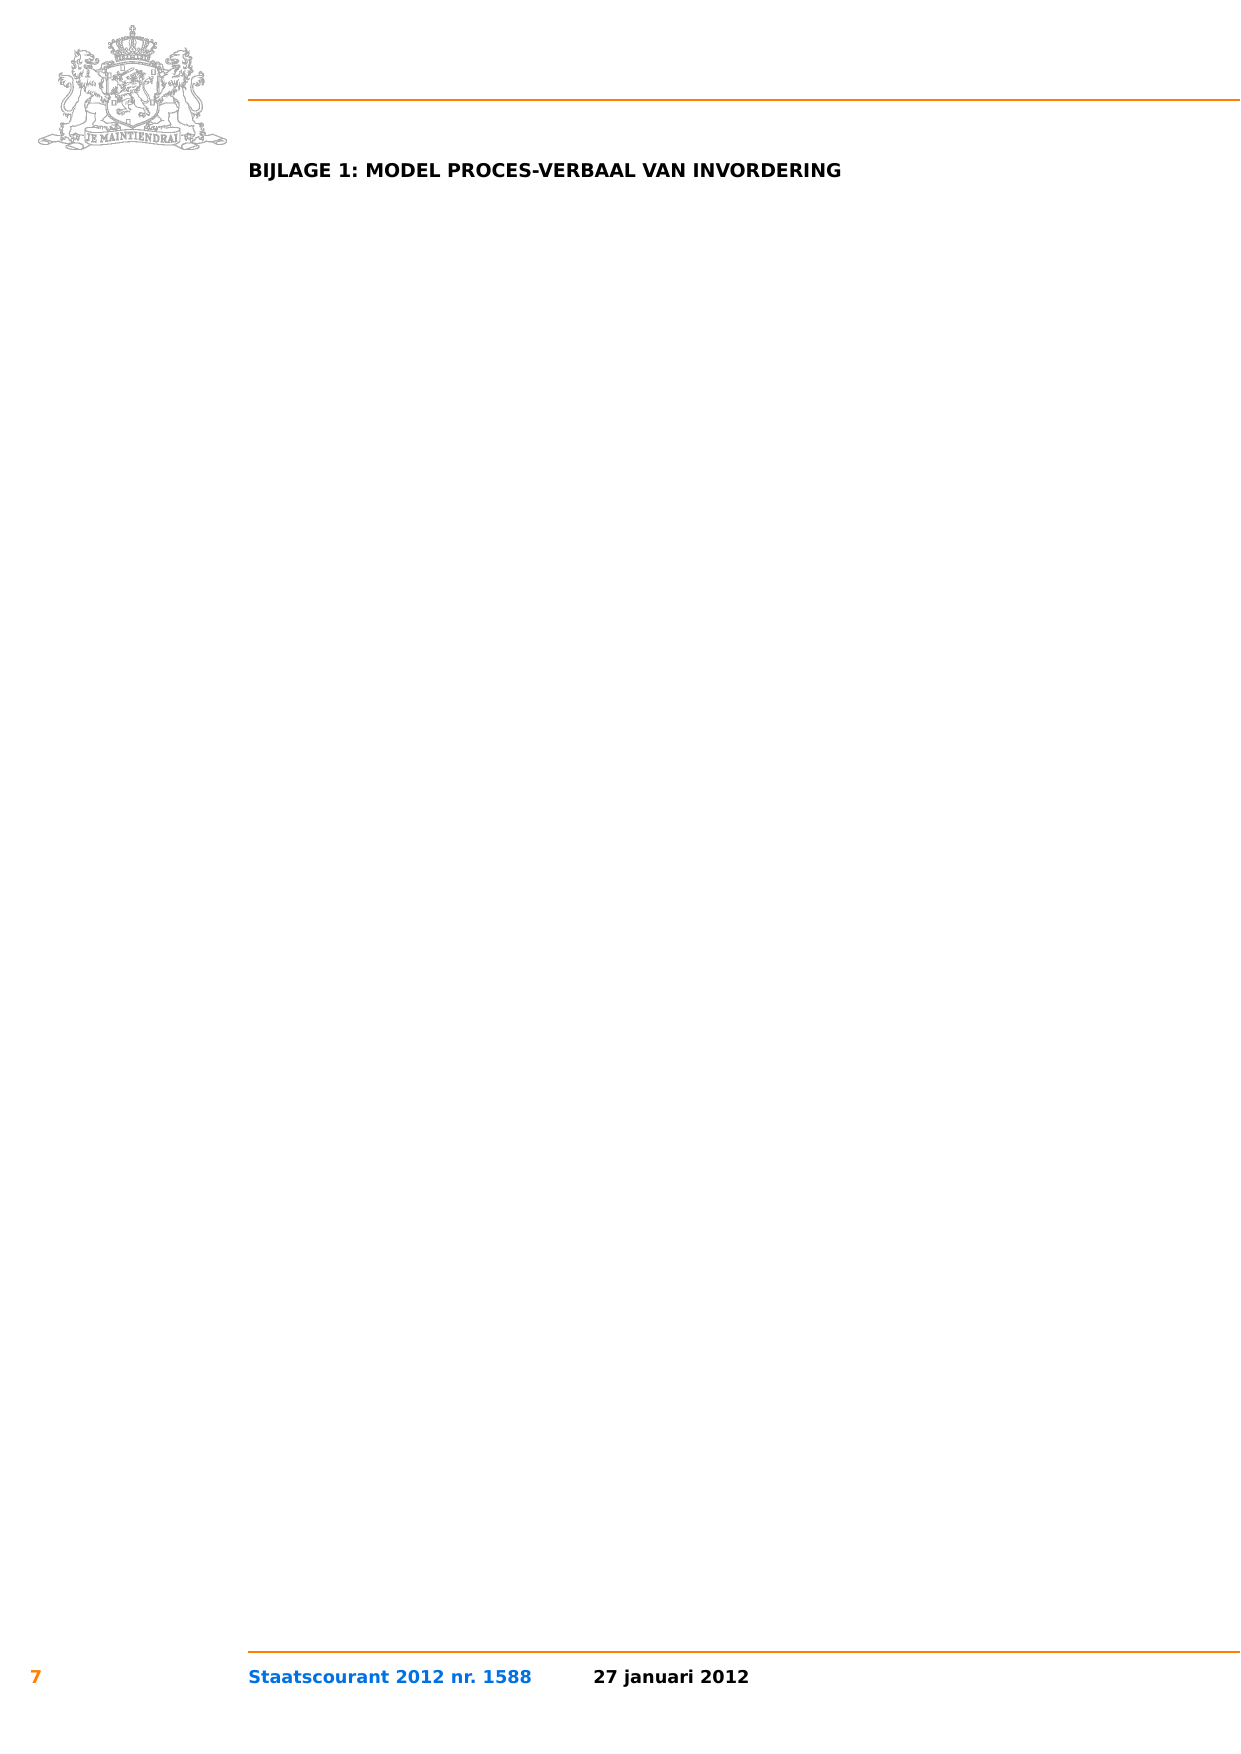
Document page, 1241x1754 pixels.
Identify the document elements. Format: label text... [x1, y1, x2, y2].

picture [38, 25, 227, 150]
subtitle BIJLAGE 1: MODEL PROCES-VERBAAL VAN INVORDERING [248, 160, 1163, 182]
